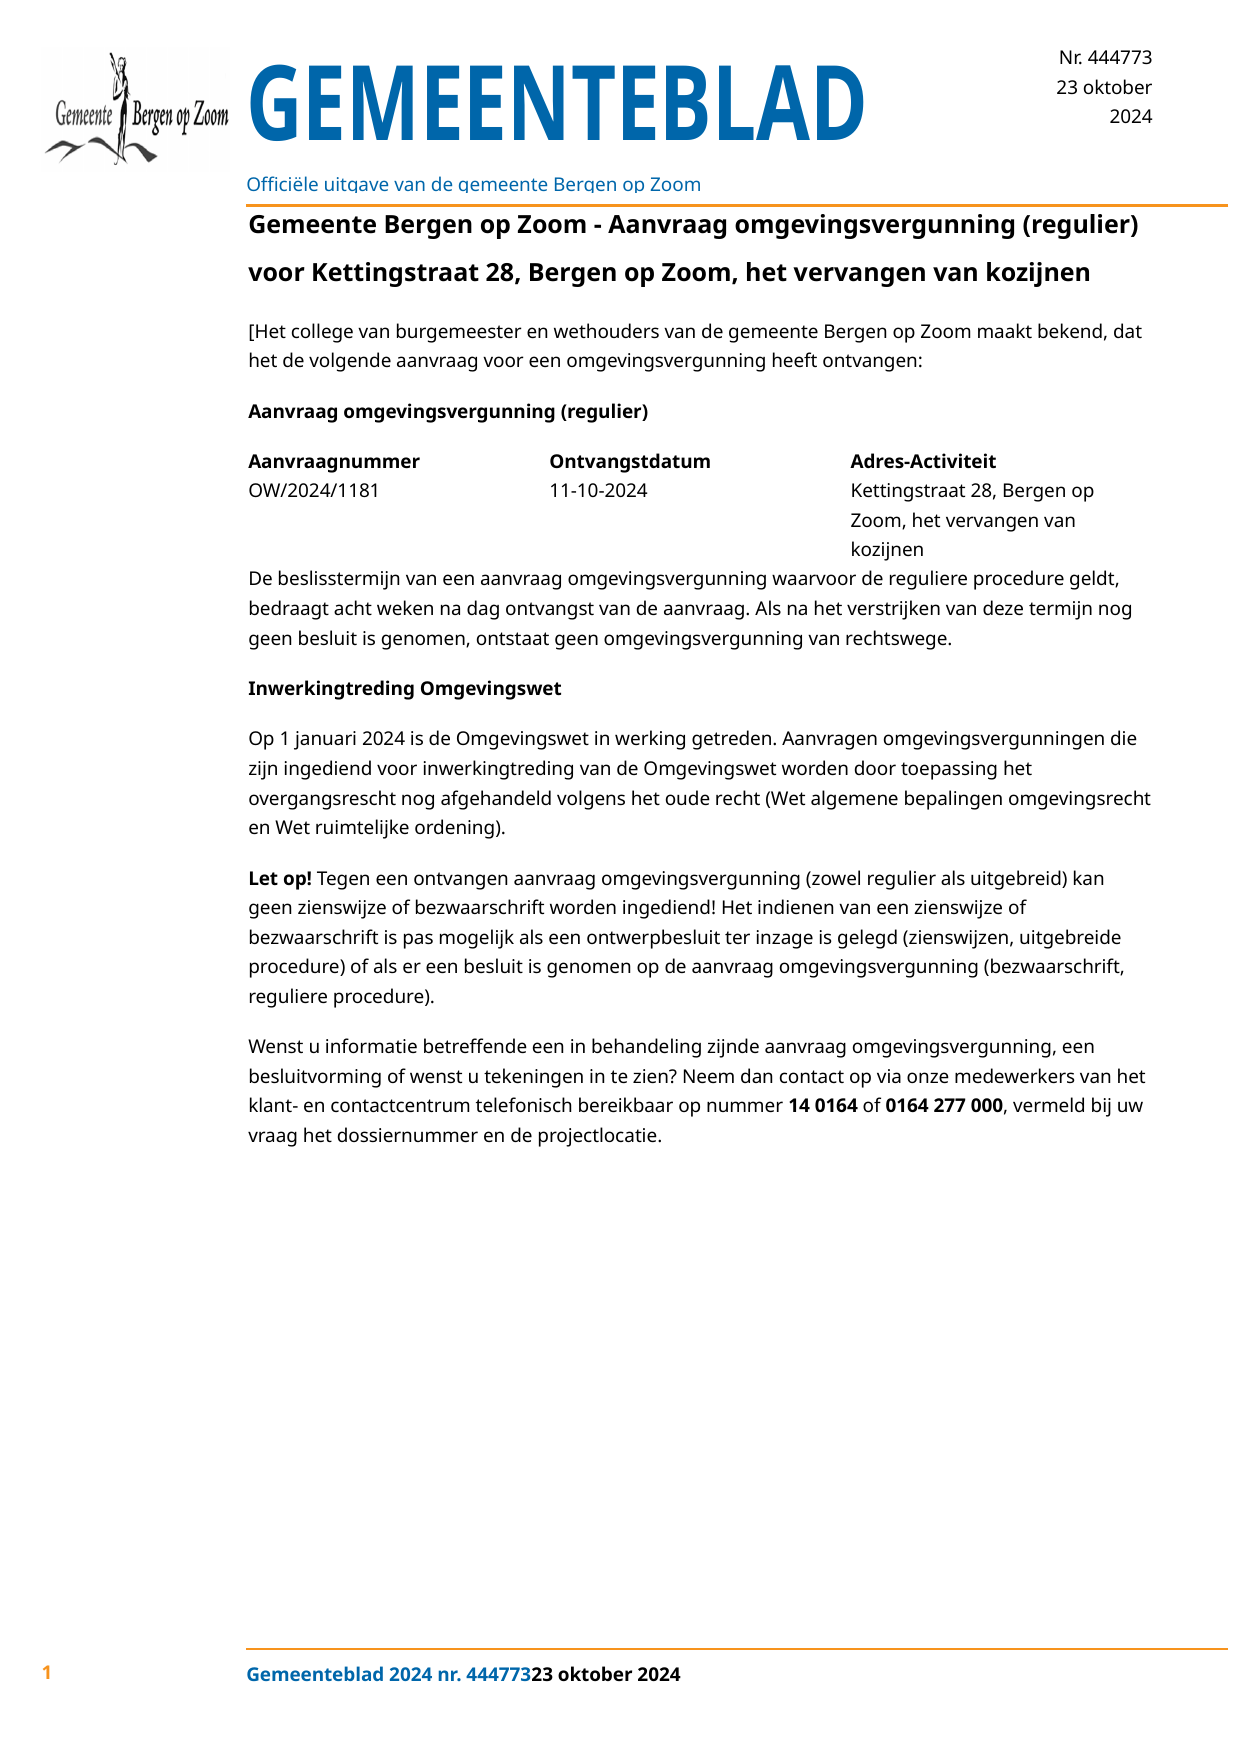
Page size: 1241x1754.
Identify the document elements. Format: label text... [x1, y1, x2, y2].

picture [41, 47, 231, 172]
text Inwerkingtreding Omgevingswet [248, 675, 1152, 701]
text [Het college van burgemeester en wethouders van de gemeente Bergen op Zoom maakt bekend, dat het de volgende aanvraag voor een omgevingsvergunning heeft ontvangen: [248, 318, 1152, 373]
text Gemeente Bergen op Zoom - Aanvraag omgevingsvergunning (regulier) voor Kettingstraat 28, Bergen op Zoom, het vervangen van kozijnen [248, 207, 1152, 288]
table_header Aanvraagnummer [248, 449, 549, 474]
text Op 1 januari 2024 is de Omgevingswet in werking getreden. Aanvragen omgevingsvergunningen die zijn ingediend voor inwerkingtreding van de Omgevingswet worden door toepassing het overgangsrescht nog afgehandeld volgens het oude recht (Wet algemene bepalingen omgevingsrecht en Wet ruimtelijke ordening). [248, 726, 1152, 840]
table_header Ontvangstdatum [549, 449, 850, 474]
table_header Adres-Activiteit [850, 449, 1152, 474]
table_header 11-10-2024 [549, 478, 850, 562]
table_header Kettingstraat 28, Bergen op Zoom, het vervangen van kozijnen [850, 478, 1152, 562]
text Let op! Tegen een ontvangen aanvraag omgevingsvergunning (zowel regulier als uitgebreid) kan geen zienswijze of bezwaarschrift worden ingediend! Het indienen van een zienswijze of bezwaarschrift is pas mogelijk als een ontwerpbesluit ter inzage is gelegd (zienswijzen, uitgebreide procedure) of als er een besluit is genomen op de aanvraag omgevingsvergunning (bezwaarschrift, reguliere procedure). [248, 865, 1152, 1009]
text Wenst u informatie betreffende een in behandeling zijnde aanvraag omgevingsvergunning, een besluitvorming of wenst u tekeningen in te zien? Neem dan contact op via onze medewerkers van het klant- en contactcentrum telefonisch bereikbaar op nummer 14 0164 of 0164 277 000, vermeld bij uw vraag het dossiernummer en de projectlocatie. [248, 1033, 1152, 1148]
text Aanvraag omgevingsvergunning (regulier) [248, 398, 1152, 424]
table_header OW/2024/1181 [248, 478, 549, 562]
text De beslisstermijn van een aanvraag omgevingsvergunning waarvoor de reguliere procedure geldt, bedraagt acht weken na dag ontvangst van de aanvraag. Als na het verstrijken van deze termijn nog geen besluit is genomen, ontstaat geen omgevingsvergunning van rechtswege. [248, 566, 1152, 651]
